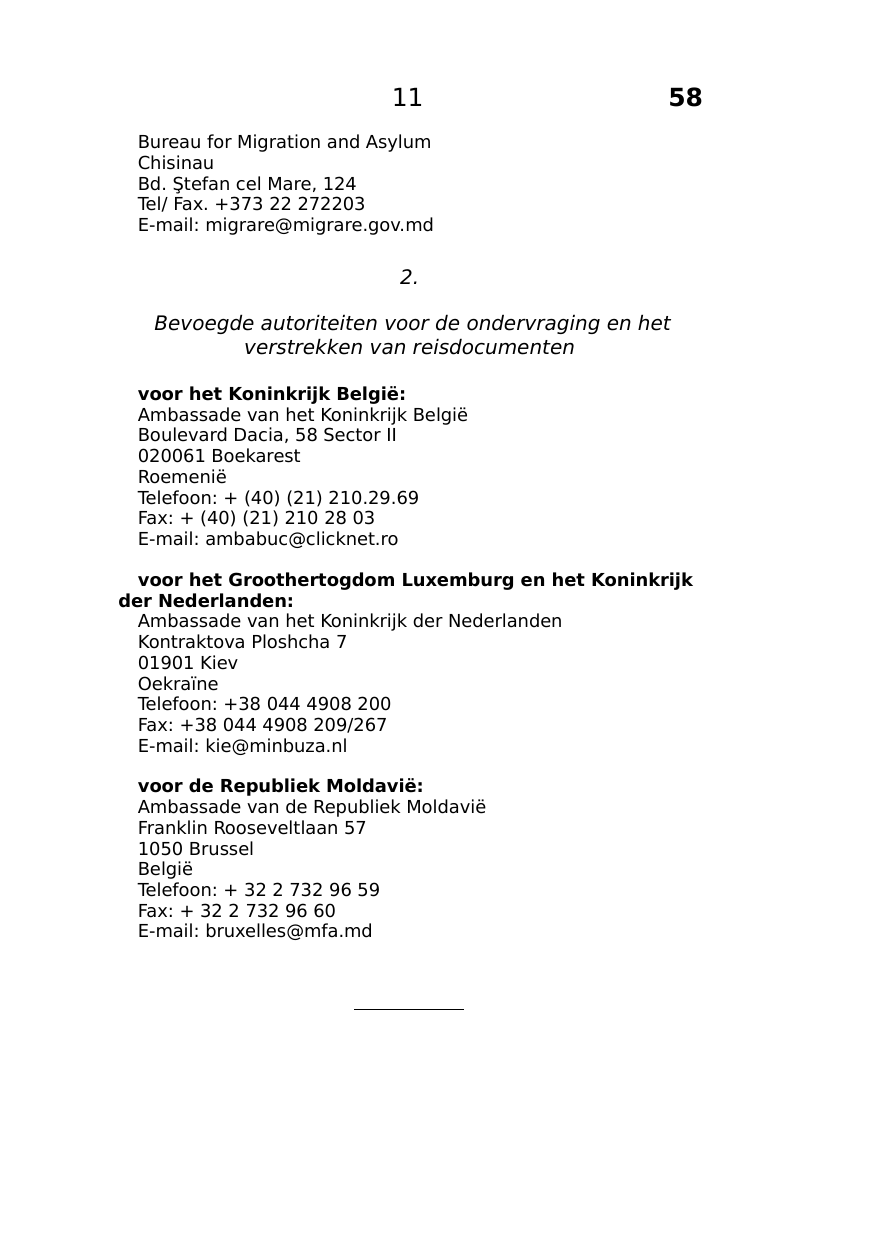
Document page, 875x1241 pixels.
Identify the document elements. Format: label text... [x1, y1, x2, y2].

text Telefoon: + (40) (21) 210.29.69 [118, 487, 703, 508]
text Chisinau [118, 153, 703, 173]
text voor de Republiek Moldavië: [118, 776, 703, 797]
text Boulevard Dacia, 58 Sector II [118, 425, 703, 446]
text 1050 Brussel [118, 838, 703, 859]
text Fax: +38 044 4908 209/267 [118, 715, 703, 736]
text E-mail: migrare@migrare.gov.md [118, 215, 703, 236]
text Ambassade van het Koninkrijk België [118, 404, 703, 425]
text voor het Groothertogdom Luxemburg en het Koninkrijk der Nederlanden: [118, 570, 703, 611]
text E-mail: ambabuc@clicknet.ro [118, 529, 703, 550]
text Roemenië [118, 467, 703, 487]
text Telefoon: +38 044 4908 200 [118, 694, 703, 715]
text Fax: + (40) (21) 210 28 03 [118, 508, 703, 529]
text E-mail: bruxelles@mfa.md [118, 921, 703, 942]
text Bureau for Migration and Asylum [118, 132, 703, 153]
text voor het Koninkrijk België: [118, 384, 703, 404]
text Ambassade van de Republiek Moldavië [118, 797, 703, 818]
text Oekraïne [118, 673, 703, 694]
text Bd. Ştefan cel Mare, 124 [118, 173, 703, 194]
text 020061 Boekarest [118, 446, 703, 467]
text 01901 Kiev [118, 653, 703, 673]
text België [118, 859, 703, 880]
subtitle 2. Bevoegde autoriteiten voor de ondervraging en het verstrekken van reisdocumenten [118, 266, 703, 359]
text E-mail: kie@minbuza.nl [118, 736, 703, 756]
text Franklin Rooseveltlaan 57 [118, 818, 703, 838]
text Ambassade van het Koninkrijk der Nederlanden [118, 611, 703, 632]
text Tel/ Fax. +373 22 272203 [118, 194, 703, 215]
text Kontraktova Ploshcha 7 [118, 632, 703, 653]
text Telefoon: + 32 2 732 96 59 [118, 880, 703, 901]
text Fax: + 32 2 732 96 60 [118, 901, 703, 921]
